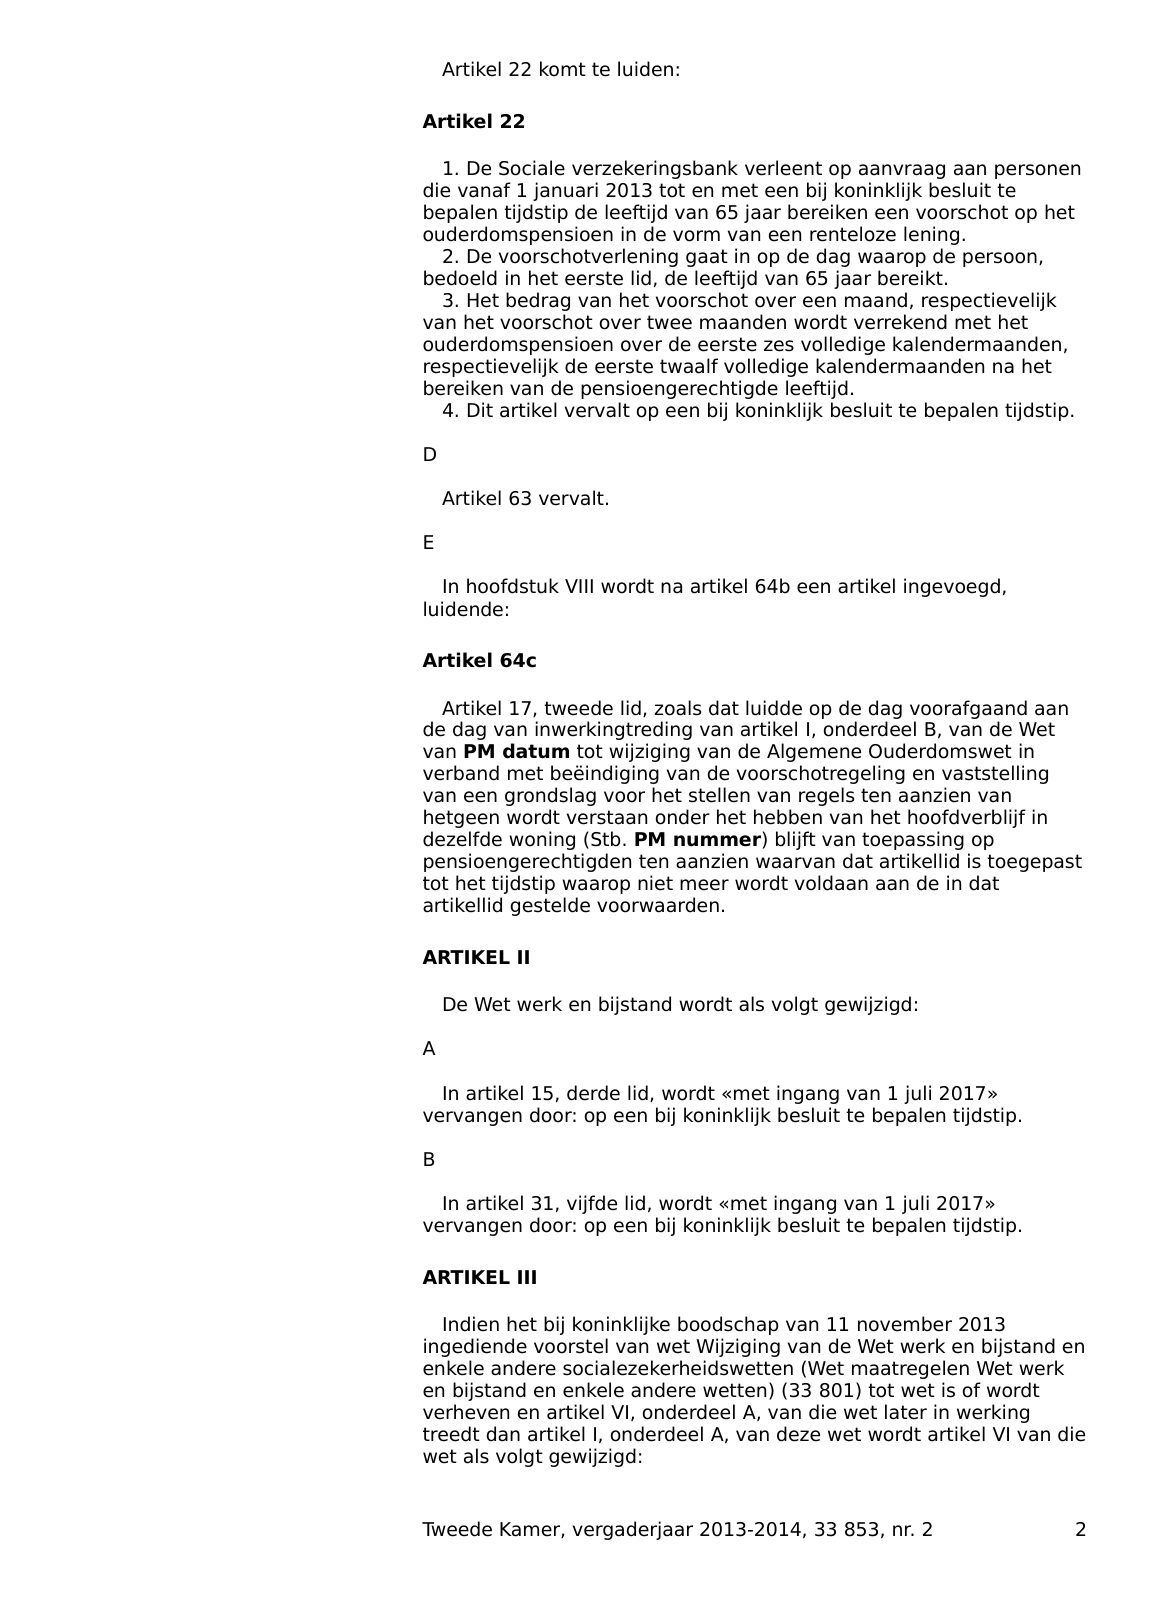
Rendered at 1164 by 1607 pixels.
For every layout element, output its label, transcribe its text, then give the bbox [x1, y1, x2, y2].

text E [422, 532, 1087, 554]
text B [422, 1149, 1087, 1171]
text De Wet werk en bijstand wordt als volgt gewijzigd: [422, 994, 1087, 1016]
text In artikel 15, derde lid, wordt «met ingang van 1 juli 2017» vervangen door: op een bij koninklijk besluit te bepalen tijdstip. [422, 1082, 1087, 1126]
text A [422, 1038, 1087, 1060]
subtitle ARTIKEL III [422, 1267, 1087, 1289]
text Indien het bij koninklijke boodschap van 11 november 2013 ingediende voorstel van wet Wijziging van de Wet werk en bijstand en enkele andere socialezekerheidswetten (Wet maatregelen Wet werk en bijstand en enkele andere wetten) (33 801) tot wet is of wordt verheven en artikel VI, onderdeel A, van die wet later in werking treedt dan artikel I, onderdeel A, van deze wet wordt artikel VI van die wet als volgt gewijzigd: [422, 1314, 1087, 1468]
text Artikel 17, tweede lid, zoals dat luidde op de dag voorafgaand aan de dag van inwerkingtreding van artikel I, onderdeel B, van de Wet van PM datum tot wijziging van de Algemene Ouderdomswet in verband met beëindiging van de voorschotregeling en vaststelling van een grondslag voor het stellen van regels ten aanzien van hetgeen wordt verstaan onder het hebben van het hoofdverblijf in dezelfde woning (Stb. PM nummer) blijft van toepassing op pensioengerechtigden ten aanzien waarvan dat artikellid is toegepast tot het tijdstip waarop niet meer wordt voldaan aan de in dat artikellid gestelde voorwaarden. [422, 697, 1087, 917]
subtitle Artikel 22 [422, 111, 1087, 133]
text Artikel 63 vervalt. [422, 488, 1087, 510]
text 1. De Sociale verzekeringsbank verleent op aanvraag aan personen die vanaf 1 januari 2013 tot en met een bij koninklijk besluit te bepalen tijdstip de leeftijd van 65 jaar bereiken een voorschot op het ouderdomspensioen in de vorm van een renteloze lening. [422, 158, 1087, 246]
text In hoofdstuk VIII wordt na artikel 64b een artikel ingevoegd, luidende: [422, 576, 1087, 620]
subtitle Artikel 64c [422, 650, 1087, 672]
subtitle ARTIKEL II [422, 947, 1087, 969]
text 4. Dit artikel vervalt op een bij koninklijk besluit te bepalen tijdstip. [422, 400, 1087, 422]
text 2. De voorschotverlening gaat in op de dag waarop de persoon, bedoeld in het eerste lid, de leeftijd van 65 jaar bereikt. [422, 246, 1087, 290]
text In artikel 31, vijfde lid, wordt «met ingang van 1 juli 2017» vervangen door: op een bij koninklijk besluit te bepalen tijdstip. [422, 1193, 1087, 1237]
text 3. Het bedrag van het voorschot over een maand, respectievelijk van het voorschot over twee maanden wordt verrekend met het ouderdomspensioen over de eerste zes volledige kalendermaanden, respectievelijk de eerste twaalf volledige kalendermaanden na het bereiken van de pensioengerechtigde leeftijd. [422, 290, 1087, 400]
text D [422, 444, 1087, 466]
text Artikel 22 komt te luiden: [422, 59, 1087, 81]
